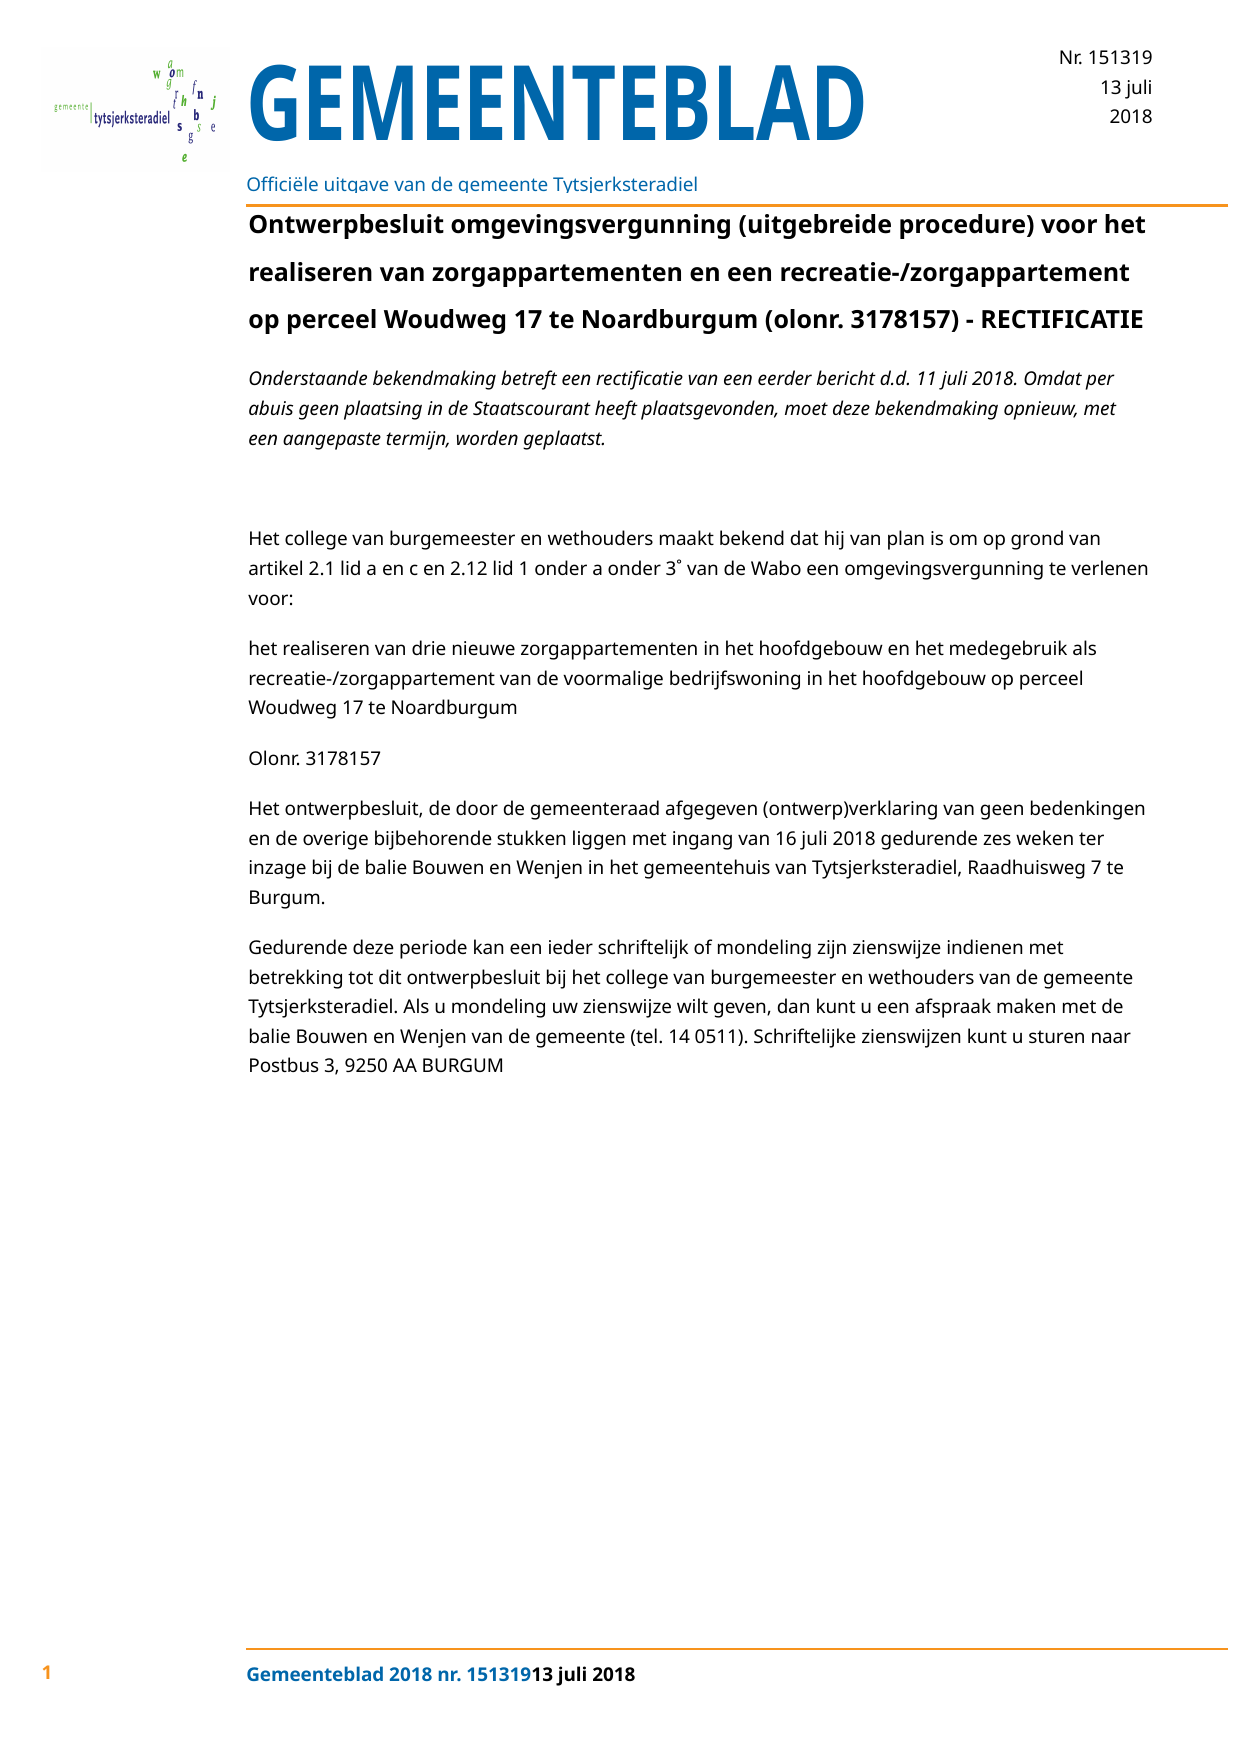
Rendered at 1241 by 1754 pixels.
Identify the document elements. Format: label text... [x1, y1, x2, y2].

text het realiseren van drie nieuwe zorgappartementen in het hoofdgebouw en het medegebruik als recreatie-/zorgappartement van de voormalige bedrijfswoning in het hoofdgebouw op perceel Woudweg 17 te Noardburgum [248, 635, 1152, 720]
text Olonr. 3178157 [248, 745, 1152, 770]
text Het ontwerpbesluit, de door de gemeenteraad afgegeven (ontwerp)verklaring van geen bedenkingen en de overige bijbehorende stukken liggen met ingang van 16 juli 2018 gedurende zes weken ter inzage bij de balie Bouwen en Wenjen in het gemeentehuis van Tytsjerksteradiel, Raadhuisweg 7 te Burgum. [248, 795, 1152, 909]
text Ontwerpbesluit omgevingsvergunning (uitgebreide procedure) voor het realiseren van zorgappartementen en een recreatie-/zorgappartement op perceel Woudweg 17 te Noardburgum (olonr. 3178157) - RECTIFICATIE [248, 207, 1152, 336]
text Het college van burgemeester en wethouders maakt bekend dat hij van plan is om op grond van artikel 2.1 lid a en c en 2.12 lid 1 onder a onder 3˚ van de Wabo een omgevingsvergunning te verlenen voor: [248, 526, 1152, 610]
text Gedurende deze periode kan een ieder schriftelijk of mondeling zijn zienswijze indienen met betrekking tot dit ontwerpbesluit bij het college van burgemeester en wethouders van de gemeente Tytsjerksteradiel. Als u mondeling uw zienswijze wilt geven, dan kunt u een afspraak maken met de balie Bouwen en Wenjen van de gemeente (tel. 14 0511). Schriftelijke zienswijzen kunt u sturen naar Postbus 3, 9250 AA BURGUM [248, 934, 1152, 1078]
picture [41, 47, 231, 172]
text Onderstaande bekendmaking betreft een rectificatie van een eerder bericht d.d. 11 juli 2018. Omdat per abuis geen plaatsing in de Staatscourant heeft plaatsgevonden, moet deze bekendmaking opnieuw, met een aangepaste termijn, worden geplaatst. [248, 366, 1152, 450]
